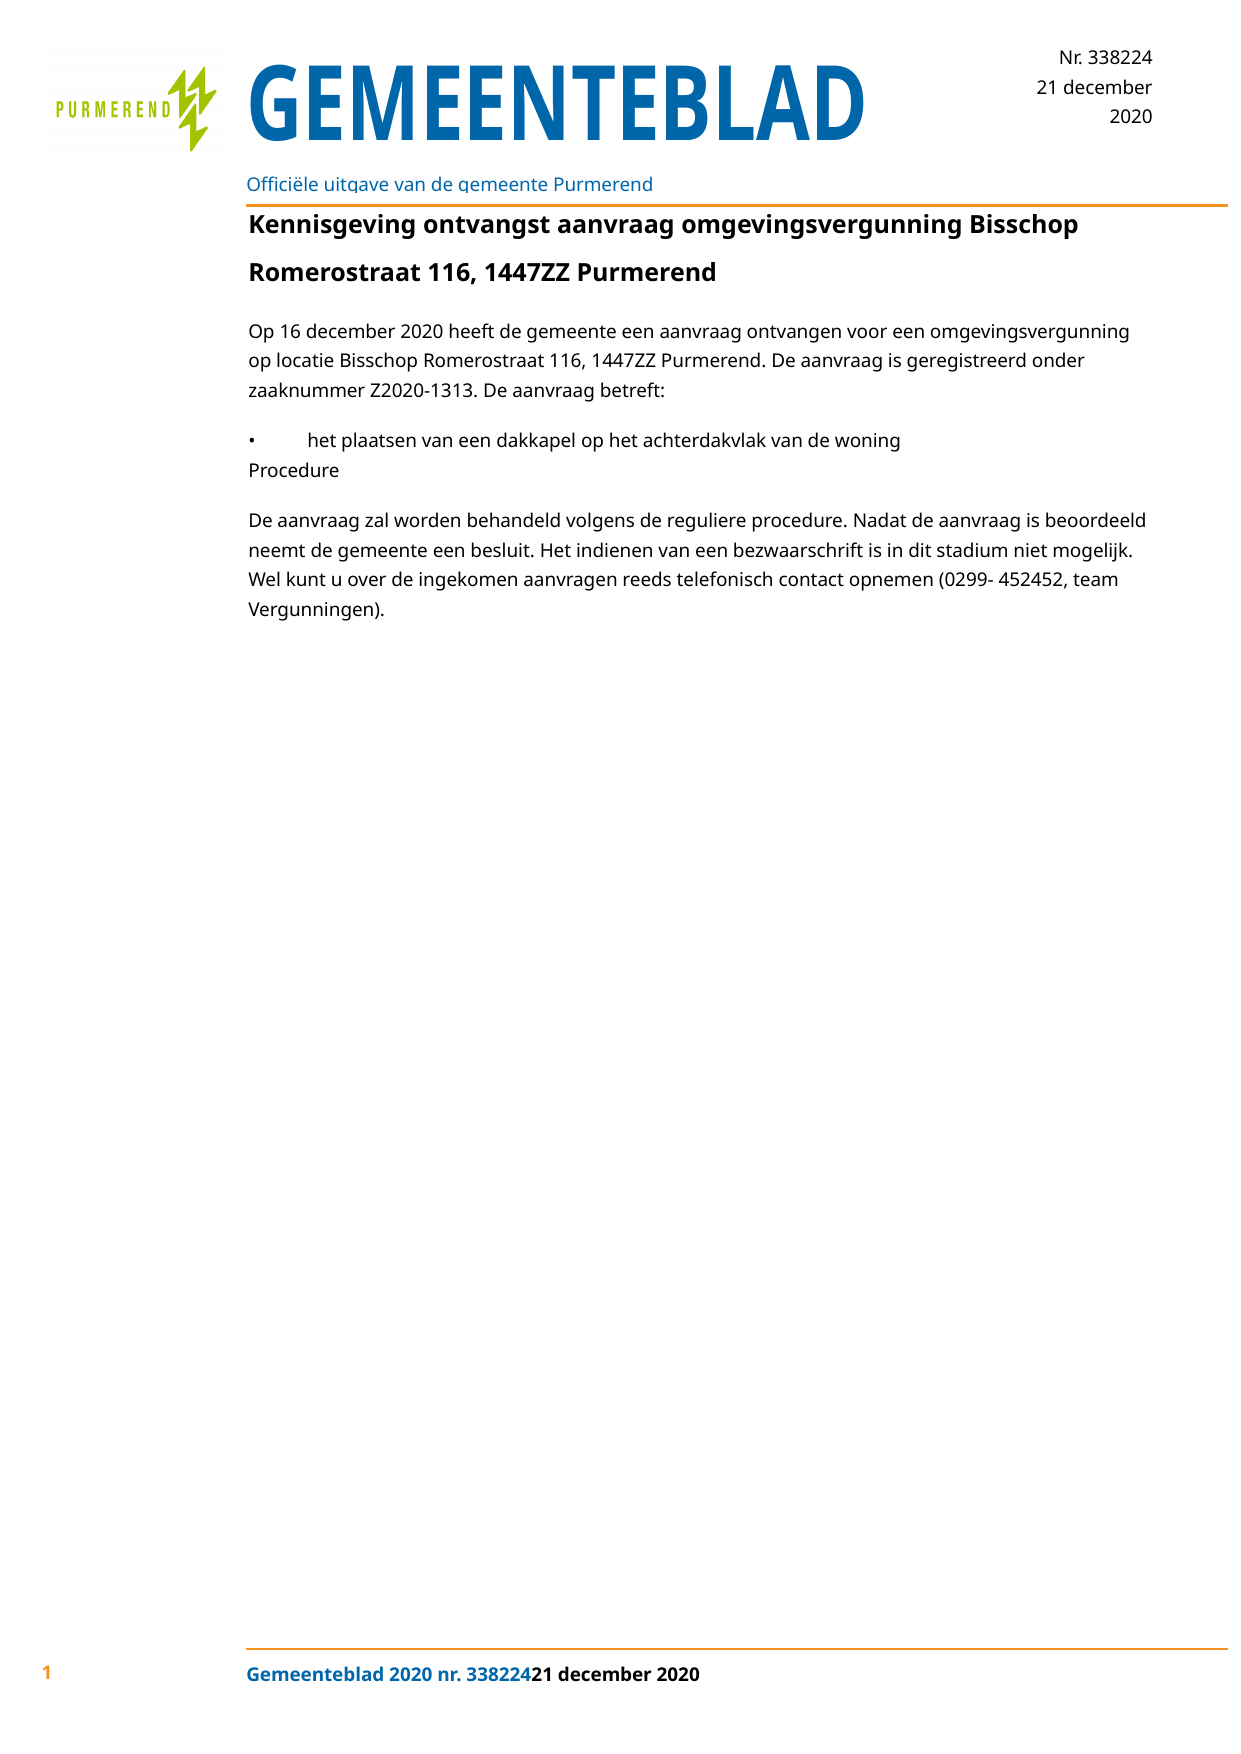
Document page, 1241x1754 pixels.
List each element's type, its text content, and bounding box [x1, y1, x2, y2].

picture [41, 47, 231, 172]
text De aanvraag zal worden behandeld volgens de reguliere procedure. Nadat de aanvraag is beoordeeld neemt de gemeente een besluit. Het indienen van een bezwaarschrift is in dit stadium niet mogelijk. Wel kunt u over de ingekomen aanvragen reeds telefonisch contact opnemen (0299- 452452, team Vergunningen). [248, 507, 1152, 622]
list het plaatsen van een dakkapel op het achterdakvlak van de woning [248, 427, 1152, 453]
text Procedure [248, 457, 1152, 483]
text Kennisgeving ontvangst aanvraag omgevingsvergunning Bisschop Romerostraat 116, 1447ZZ Purmerend [248, 207, 1152, 288]
text Op 16 december 2020 heeft de gemeente een aanvraag ontvangen voor een omgevingsvergunning op locatie Bisschop Romerostraat 116, 1447ZZ Purmerend. De aanvraag is geregistreerd onder zaaknummer Z2020-1313. De aanvraag betreft: [248, 318, 1152, 403]
